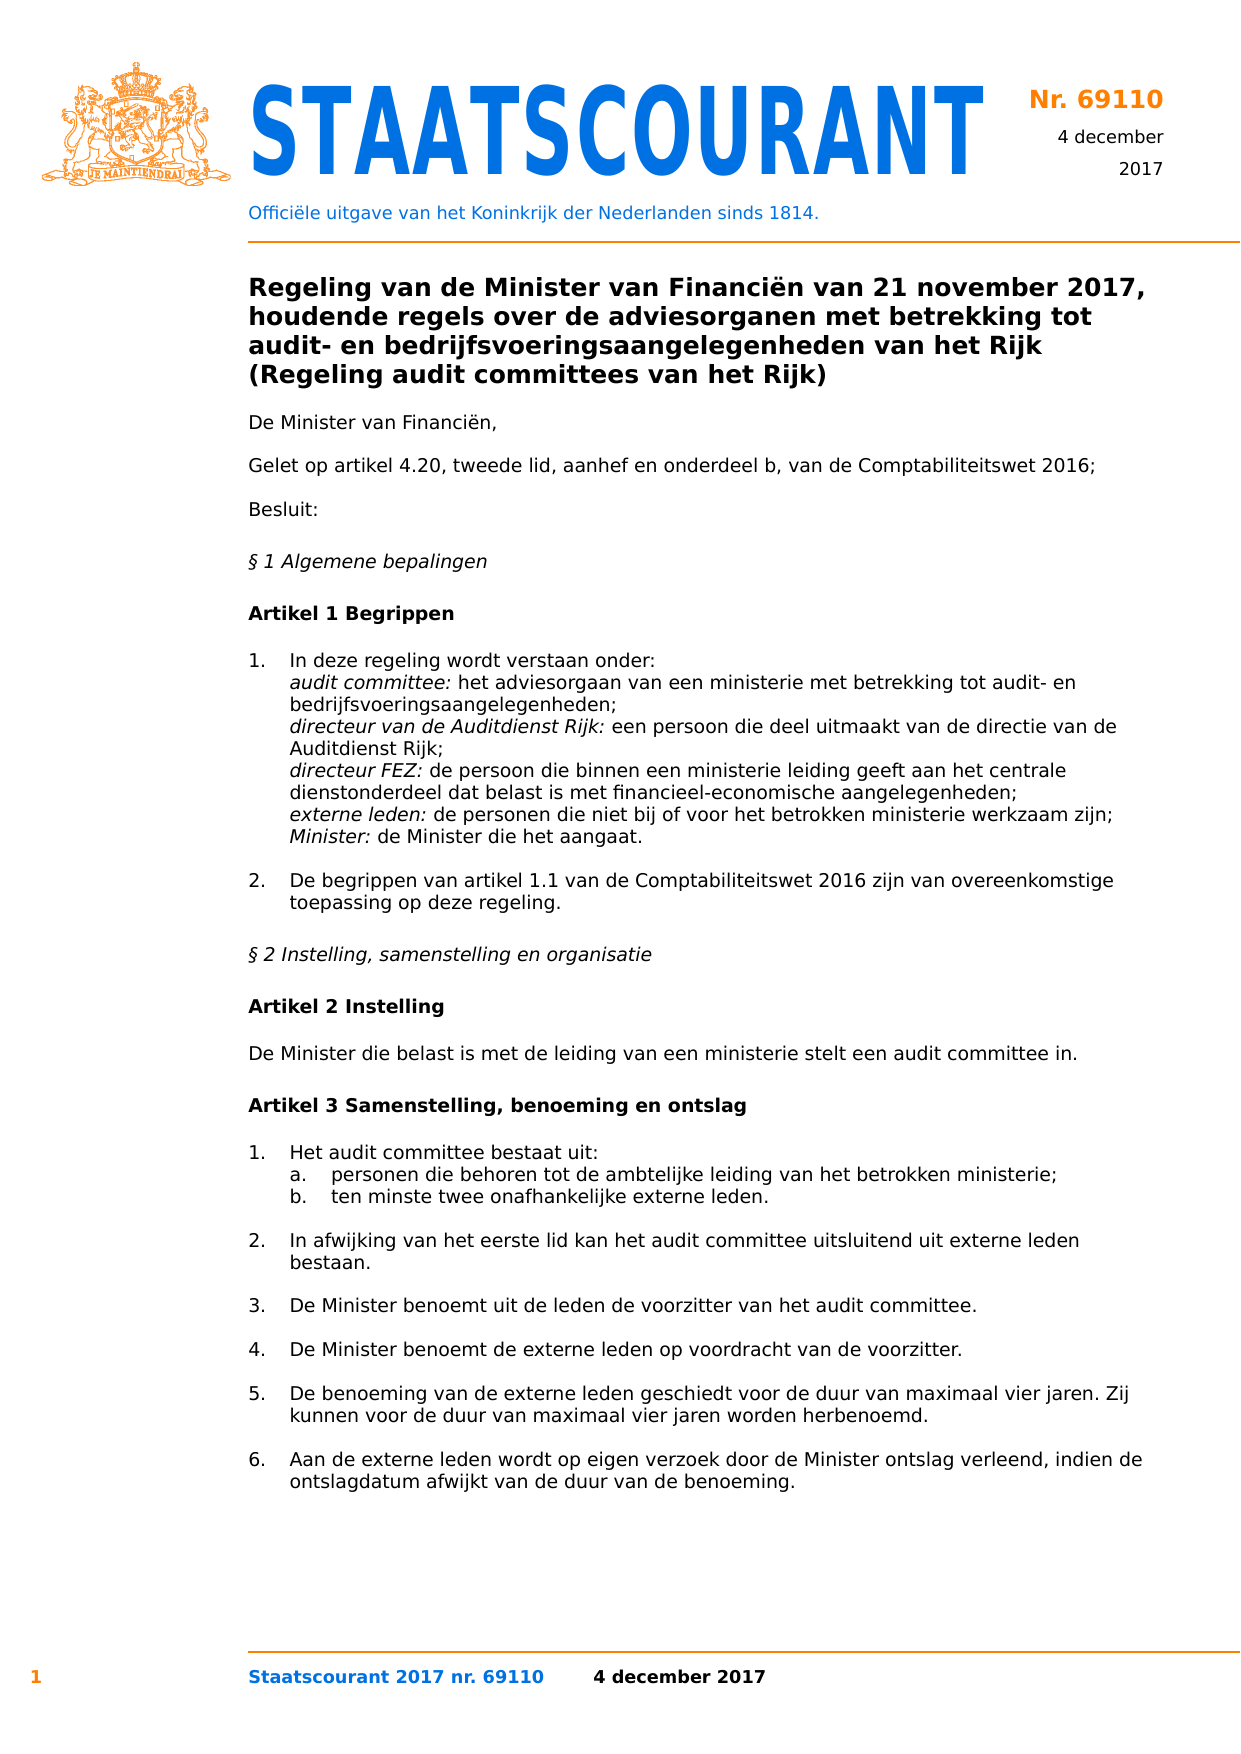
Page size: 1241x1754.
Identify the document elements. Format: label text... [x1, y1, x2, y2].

subtitle Artikel 2 Instelling [248, 996, 1163, 1018]
text 2. De begrippen van artikel 1.1 van de Comptabiliteitswet 2016 zijn van overeenkomstige toepassing op deze regeling. [248, 870, 1163, 914]
table_cell 2017 [998, 153, 1240, 203]
text audit committee: het adviesorgaan van een ministerie met betrekking tot audit- en bedrijfsvoeringsaangelegenheden; [289, 672, 1163, 716]
text 1. In deze regeling wordt verstaan onder: [248, 650, 1163, 672]
text b. ten minste twee onafhankelijke externe leden. [289, 1186, 1163, 1208]
text De Minister die belast is met de leiding van een ministerie stelt een audit committee in. [248, 1043, 1163, 1065]
subtitle Regeling van de Minister van Financiën van 21 november 2017, houdende regels over de adviesorganen met betrekking tot audit- en bedrijfsvoeringsaangelegenheden van het Rijk (Regeling audit committees van het Rijk) [248, 273, 1163, 390]
table_header STAATSCOURANT [248, 62, 998, 203]
text a. personen die behoren tot de ambtelijke leiding van het betrokken ministerie; [289, 1164, 1163, 1186]
picture [41, 62, 231, 186]
subtitle § 1 Algemene bepalingen [248, 551, 1163, 573]
text 5. De benoeming van de externe leden geschiedt voor de duur van maximaal vier jaren. Zij kunnen voor de duur van maximaal vier jaren worden herbenoemd. [248, 1383, 1163, 1427]
text De Minister van Financiën, [248, 412, 1163, 433]
text Gelet op artikel 4.20, tweede lid, aanhef en onderdeel b, van de Comptabiliteitswet 2016; [248, 455, 1163, 477]
subtitle Artikel 1 Begrippen [248, 603, 1163, 625]
text 1. Het audit committee bestaat uit: [248, 1142, 1163, 1164]
text 6. Aan de externe leden wordt op eigen verzoek door de Minister ontslag verleend, indien de ontslagdatum afwijkt van de duur van de benoeming. [248, 1449, 1163, 1493]
text directeur van de Auditdienst Rijk: een persoon die deel uitmaakt van de directie van de Auditdienst Rijk; [289, 716, 1163, 760]
table_header Nr. 69110 [998, 62, 1240, 121]
text externe leden: de personen die niet bij of voor het betrokken ministerie werkzaam zijn; [289, 804, 1163, 826]
text Minister: de Minister die het aangaat. [289, 826, 1163, 848]
text 2. In afwijking van het eerste lid kan het audit committee uitsluitend uit externe leden bestaan. [248, 1229, 1163, 1273]
table_header [25, 62, 248, 241]
text 3. De Minister benoemt uit de leden de voorzitter van het audit committee. [248, 1295, 1163, 1317]
subtitle § 2 Instelling, samenstelling en organisatie [248, 944, 1163, 966]
subtitle Artikel 3 Samenstelling, benoeming en ontslag [248, 1095, 1163, 1117]
table_cell Officiële uitgave van het Koninkrijk der Nederlanden sinds 1814. [248, 203, 1240, 241]
text Besluit: [248, 499, 1163, 521]
text directeur FEZ: de persoon die binnen een ministerie leiding geeft aan het centrale dienstonderdeel dat belast is met financieel-economische aangelegenheden; [289, 760, 1163, 804]
text 4. De Minister benoemt de externe leden op voordracht van de voorzitter. [248, 1339, 1163, 1361]
table_cell 4 december [998, 121, 1240, 153]
